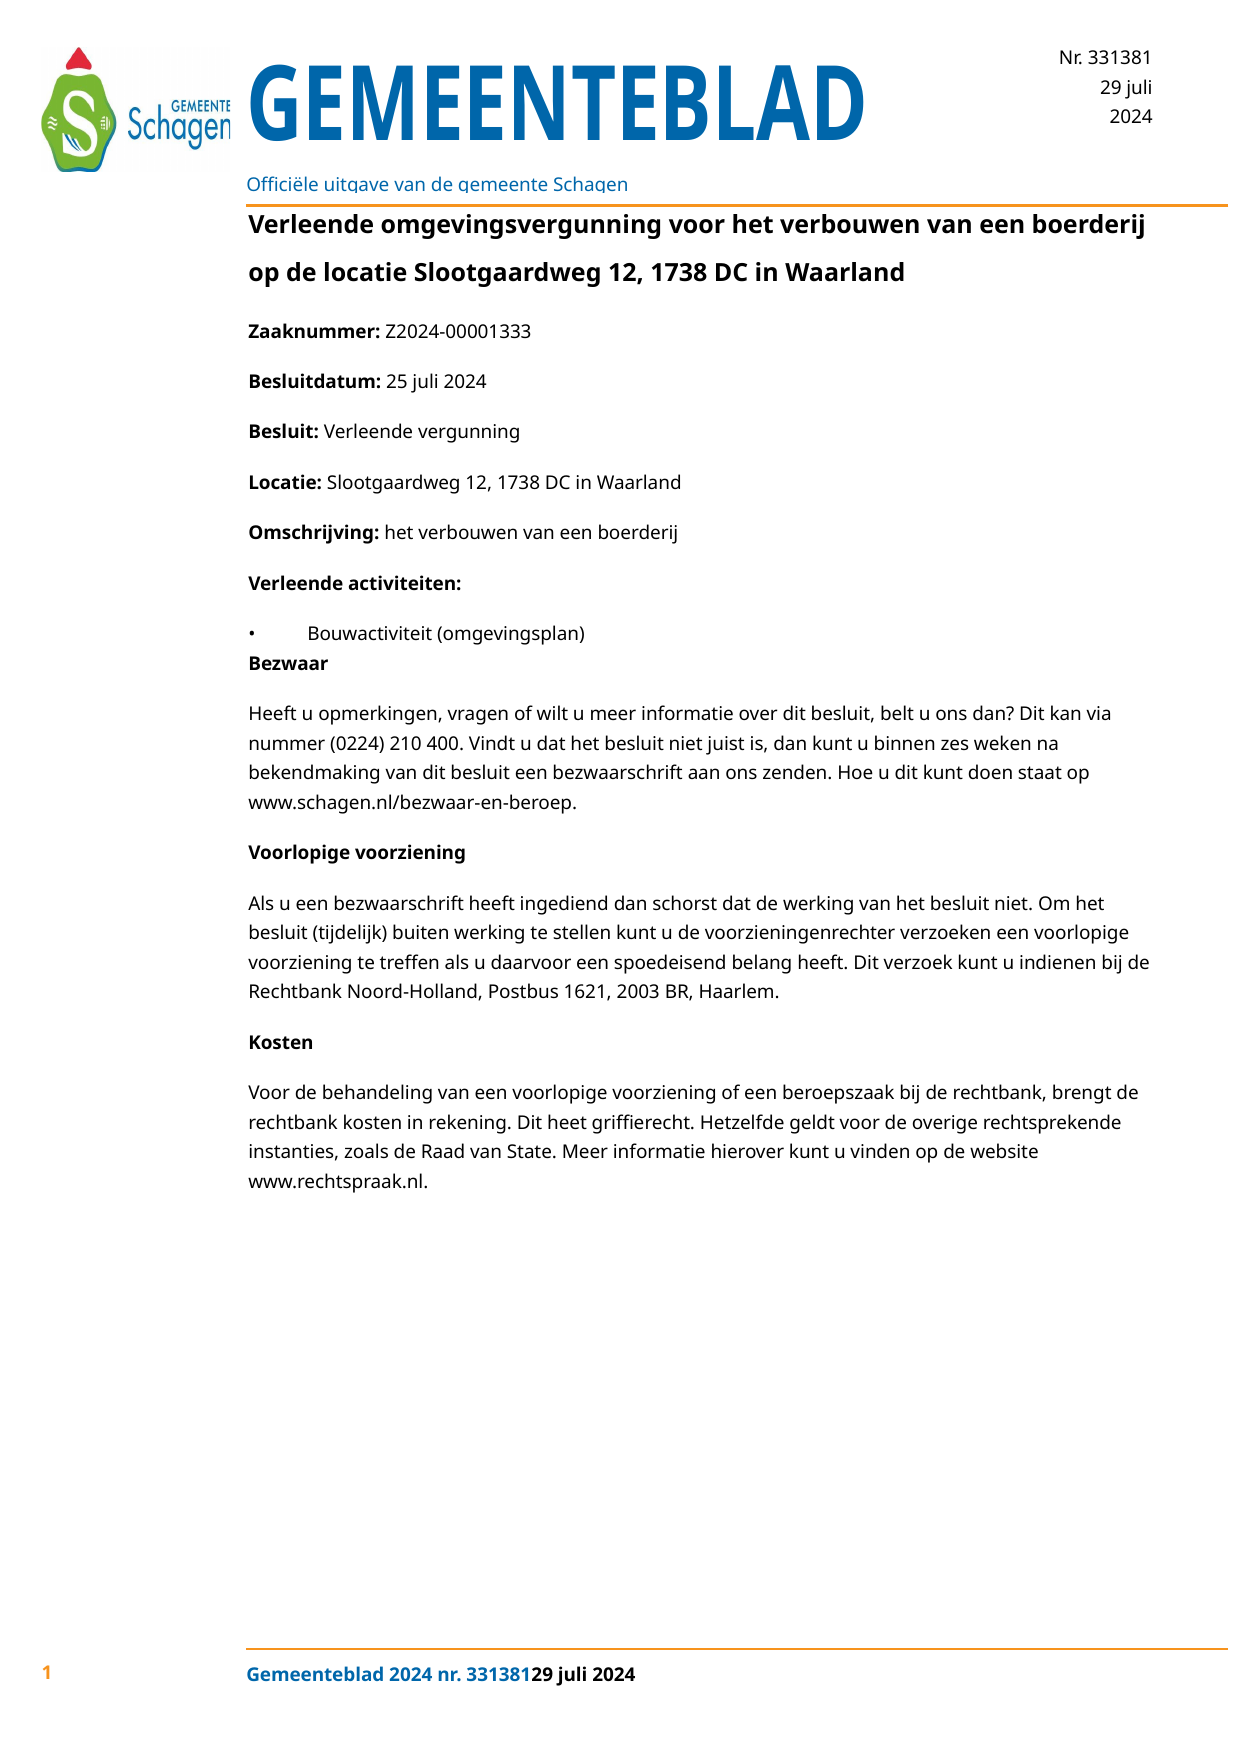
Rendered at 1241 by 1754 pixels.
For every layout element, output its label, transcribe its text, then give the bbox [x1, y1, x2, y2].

text Locatie: Slootgaardweg 12, 1738 DC in Waarland [248, 469, 1152, 495]
text Besluitdatum: 25 juli 2024 [248, 368, 1152, 394]
text Voor de behandeling van een voorlopige voorziening of een beroepszaak bij de rechtbank, brengt de rechtbank kosten in rekening. Dit heet griffierecht. Hetzelfde geldt voor de overige rechtsprekende instanties, zoals de Raad van State. Meer informatie hierover kunt u vinden op de website www.rechtspraak.nl. [248, 1079, 1152, 1194]
text Besluit: Verleende vergunning [248, 419, 1152, 444]
text Zaaknummer: Z2024-00001333 [248, 318, 1152, 344]
text Heeft u opmerkingen, vragen of wilt u meer informatie over dit besluit, belt u ons dan? Dit kan via nummer (0224) 210 400. Vindt u dat het besluit niet juist is, dan kunt u binnen zes weken na bekendmaking van dit besluit een bezwaarschrift aan ons zenden. Hoe u dit kunt doen staat op www.schagen.nl/bezwaar-en-beroep. [248, 700, 1152, 815]
text Omschrijving: het verbouwen van een boerderij [248, 519, 1152, 545]
list Bouwactiviteit (omgevingsplan) [248, 620, 1152, 646]
text Bezwaar [248, 650, 1152, 676]
picture [41, 47, 231, 172]
text Als u een bezwaarschrift heeft ingediend dan schorst dat de werking van het besluit niet. Om het besluit (tijdelijk) buiten werking te stellen kunt u de voorzieningenrechter verzoeken een voorlopige voorziening te treffen als u daarvoor een spoedeisend belang heeft. Dit verzoek kunt u indienen bij de Rechtbank Noord-Holland, Postbus 1621, 2003 BR, Haarlem. [248, 890, 1152, 1004]
text Kosten [248, 1029, 1152, 1055]
text Verleende activiteiten: [248, 570, 1152, 596]
text Voorlopige voorziening [248, 839, 1152, 865]
text Verleende omgevingsvergunning voor het verbouwen van een boerderij op de locatie Slootgaardweg 12, 1738 DC in Waarland [248, 207, 1152, 288]
